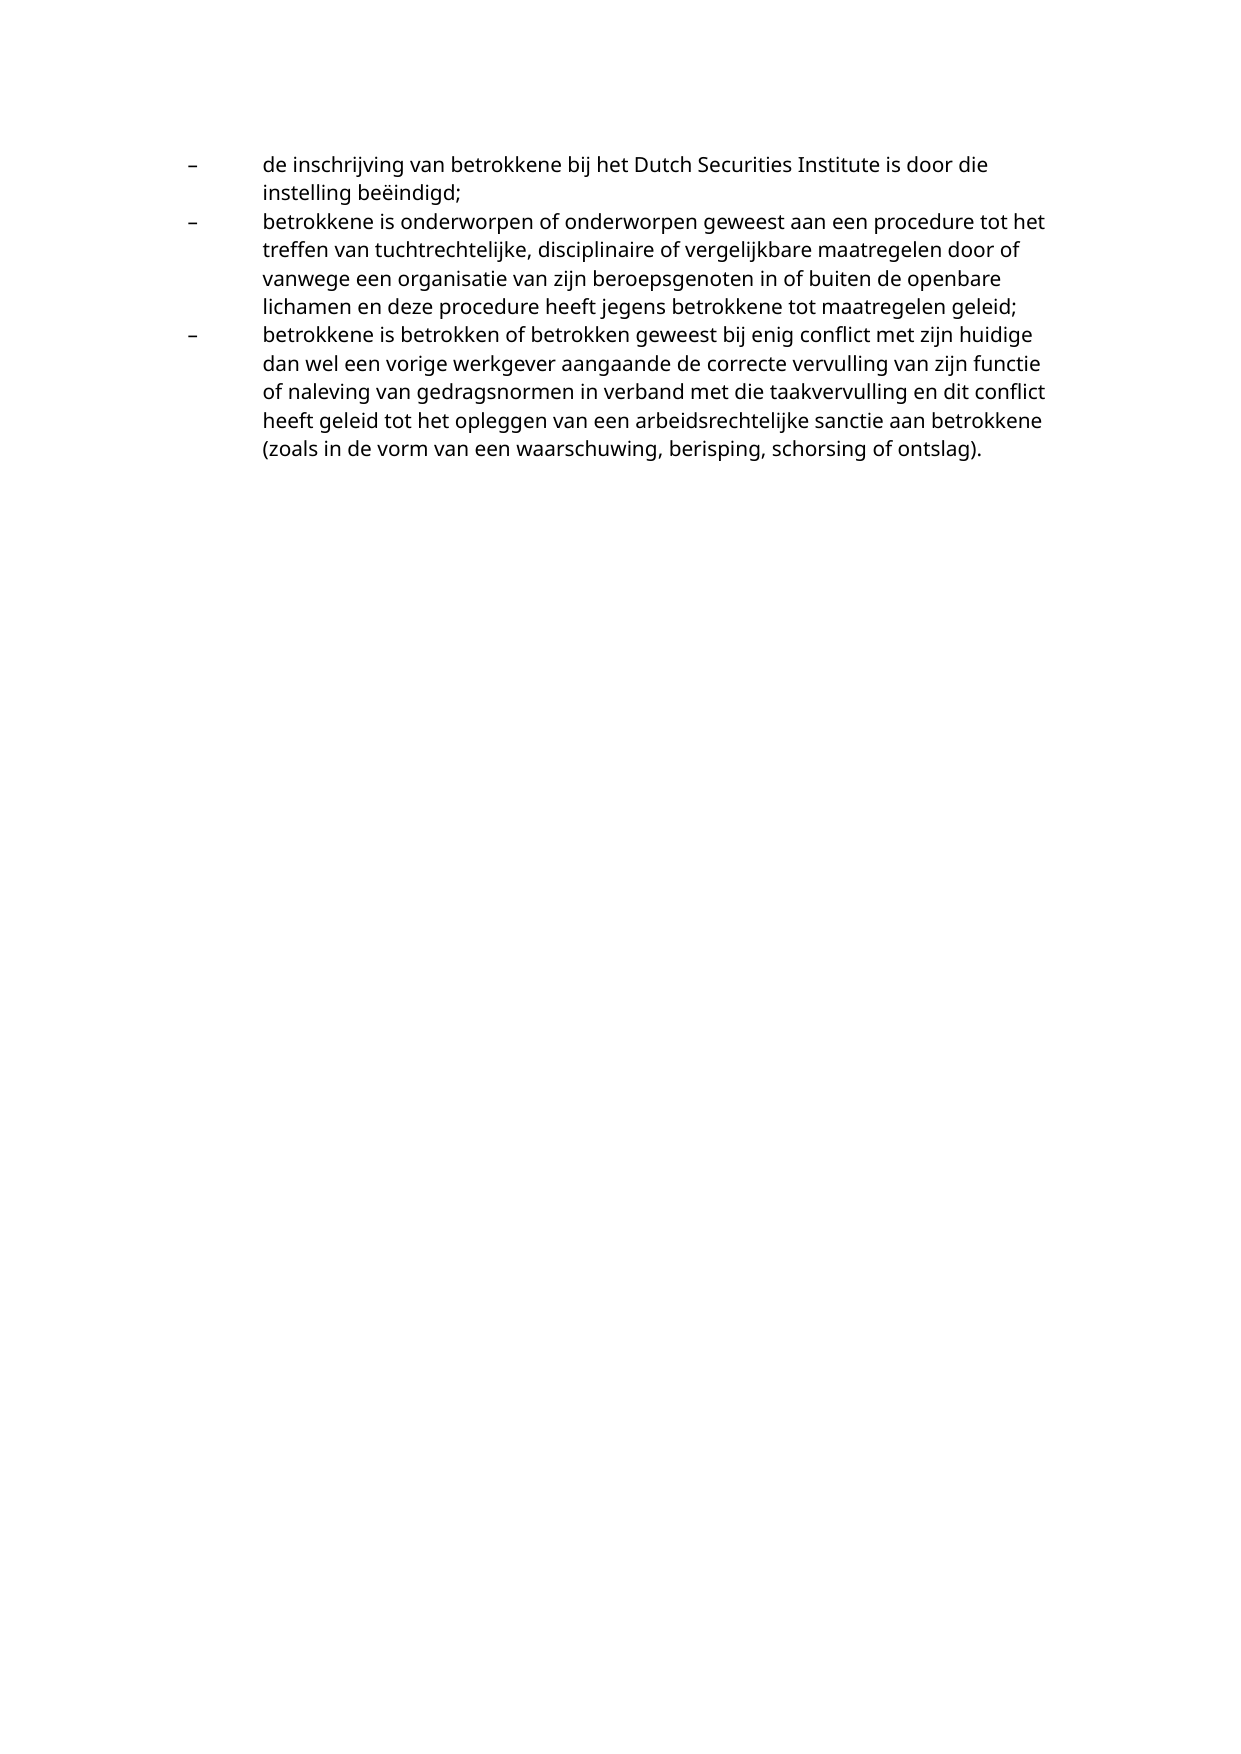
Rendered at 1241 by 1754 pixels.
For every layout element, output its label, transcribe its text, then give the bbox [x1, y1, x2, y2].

list betrokkene is betrokken of betrokken geweest bij enig conflict met zijn huidige dan wel een vorige werkgever aangaande de correcte vervulling van zijn functie of naleving van gedragsnormen in verband met die taakvervulling en dit conflict heeft geleid tot het opleggen van een arbeidsrechtelijke sanctie aan betrokkene (zoals in de vorm van een waarschuwing, berisping, schorsing of ontslag). [187, 321, 1053, 463]
list de inschrijving van betrokkene bij het Dutch Securities Institute is door die instelling beëindigd; [187, 150, 1053, 207]
list betrokkene is onderworpen of onderworpen geweest aan een procedure tot het treffen van tuchtrechtelijke, disciplinaire of vergelijkbare maatregelen door of vanwege een organisatie van zijn beroepsgenoten in of buiten de openbare lichamen en deze procedure heeft jegens betrokkene tot maatregelen geleid; [187, 207, 1053, 321]
